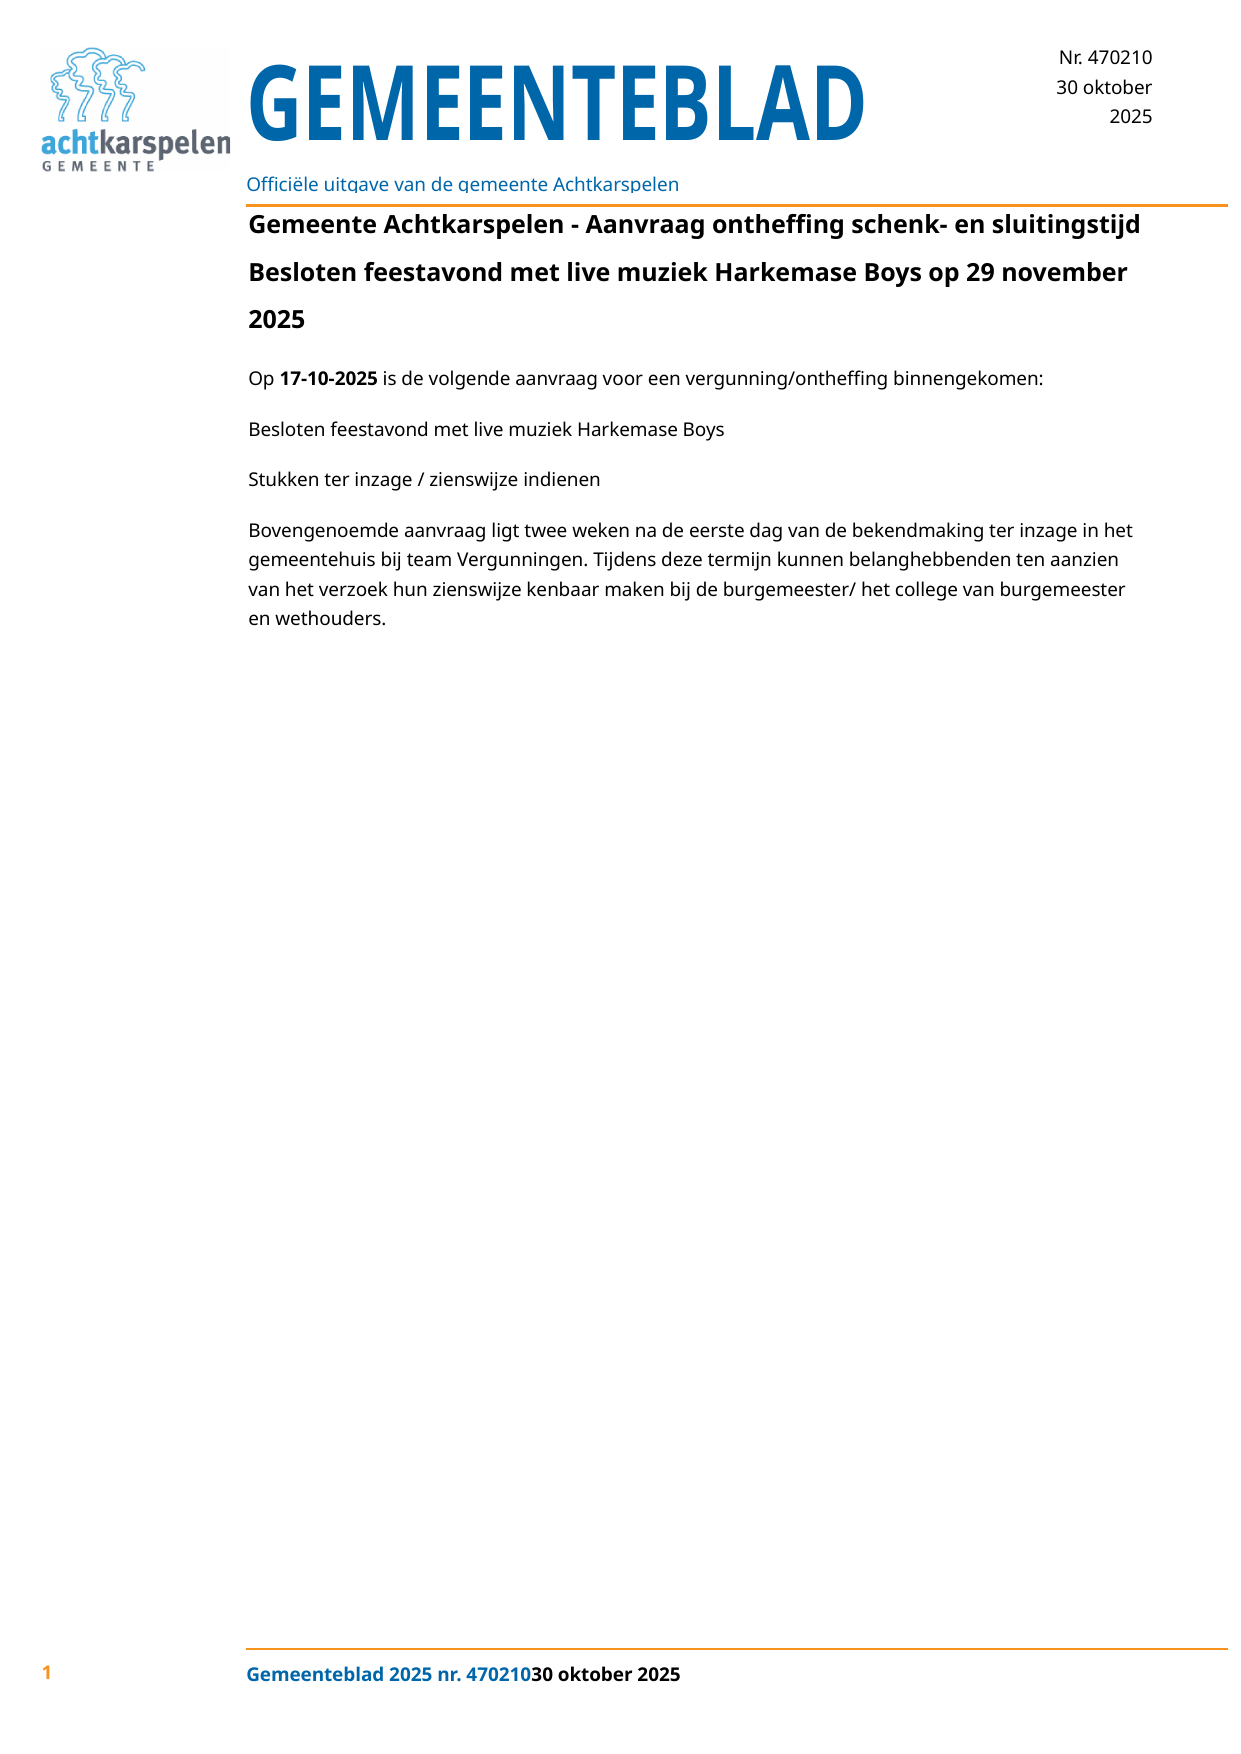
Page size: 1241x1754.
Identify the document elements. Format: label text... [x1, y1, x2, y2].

text Gemeente Achtkarspelen - Aanvraag ontheffing schenk- en sluitingstijd Besloten feestavond met live muziek Harkemase Boys op 29 november 2025 [248, 207, 1152, 336]
text Besloten feestavond met live muziek Harkemase Boys [248, 416, 1152, 442]
picture [41, 47, 231, 172]
text Stukken ter inzage / zienswijze indienen [248, 466, 1152, 492]
text Op 17-10-2025 is de volgende aanvraag voor een vergunning/ontheffing binnengekomen: [248, 366, 1152, 391]
text Bovengenoemde aanvraag ligt twee weken na de eerste dag van de bekendmaking ter inzage in het gemeentehuis bij team Vergunningen. Tijdens deze termijn kunnen belanghebbenden ten aanzien van het verzoek hun zienswijze kenbaar maken bij de burgemeester/ het college van burgemeester en wethouders. [248, 517, 1152, 631]
